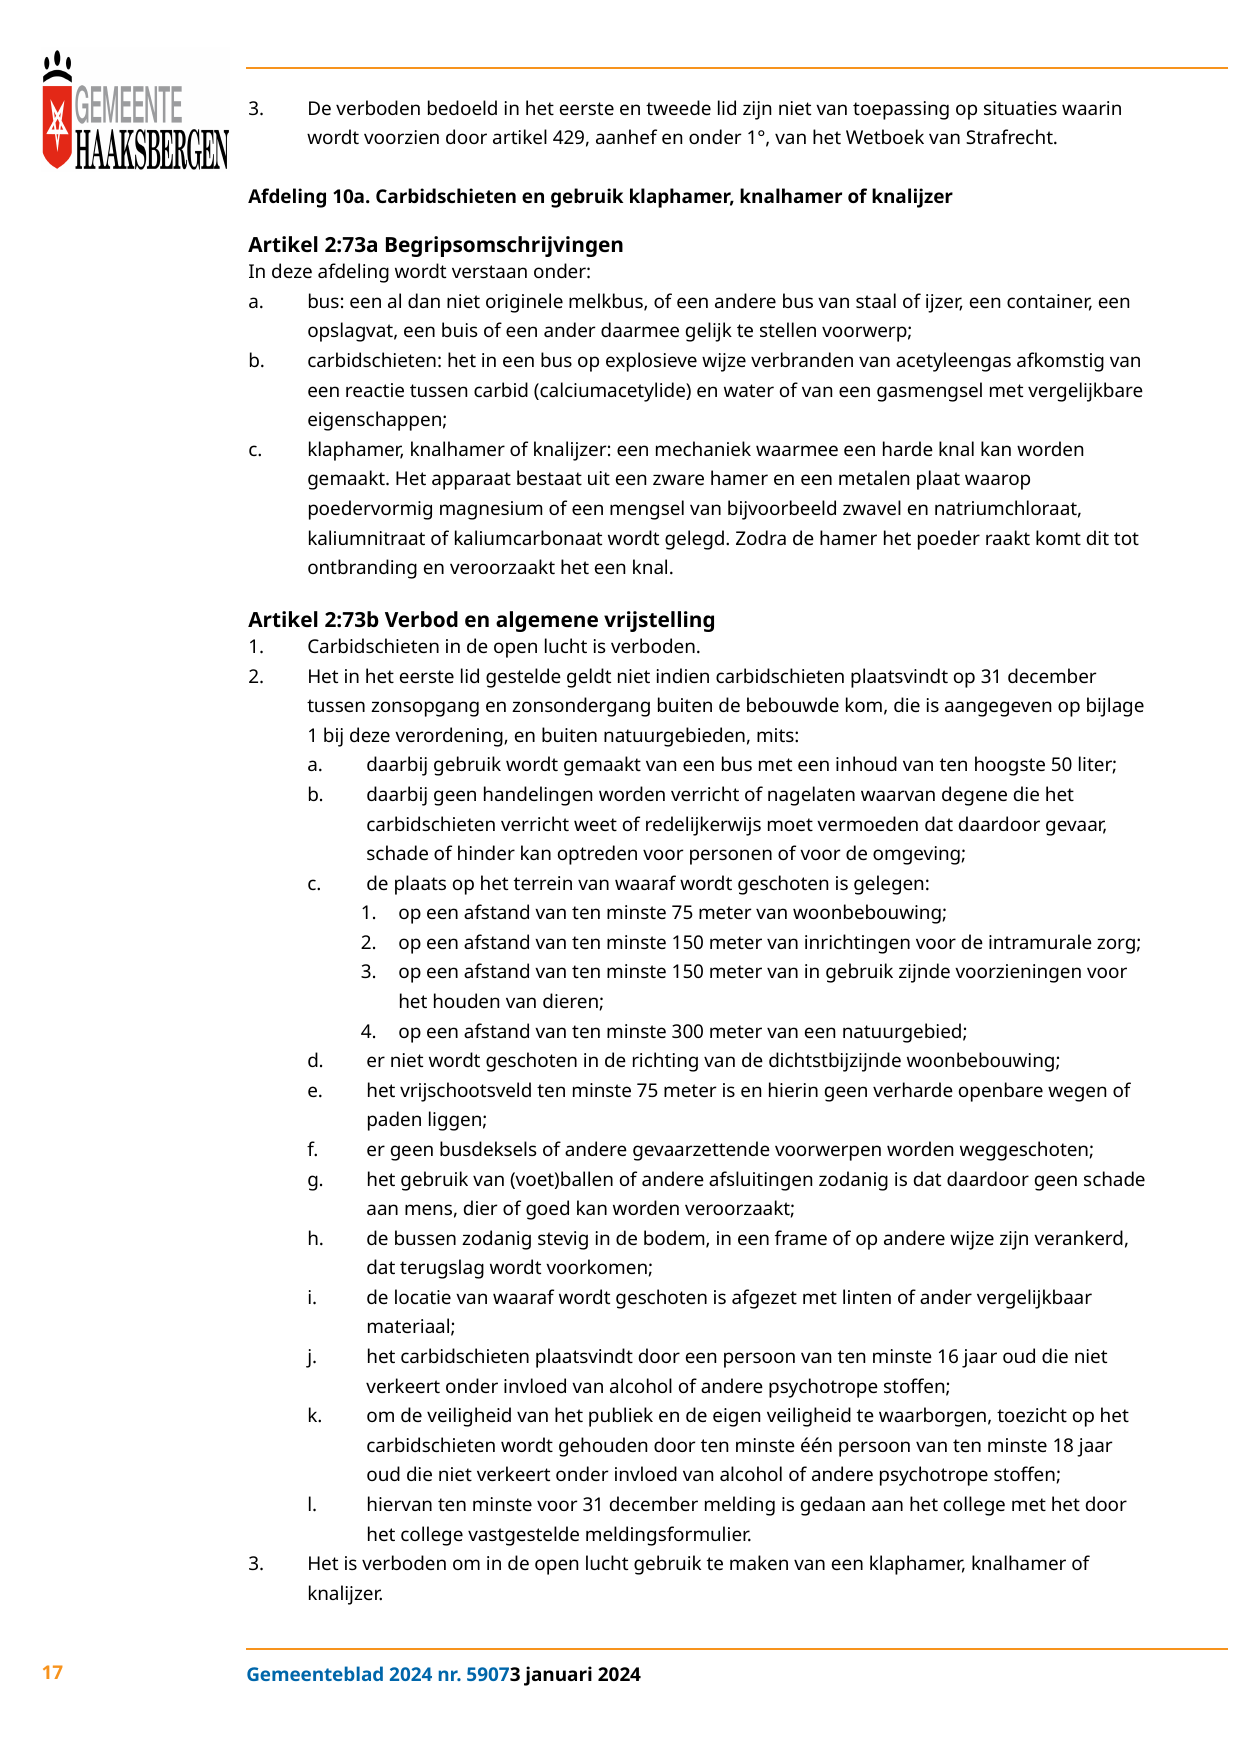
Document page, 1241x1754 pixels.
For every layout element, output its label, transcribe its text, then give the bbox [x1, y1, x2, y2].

list de plaats op het terrein van waaraf wordt geschoten is gelegen: [307, 870, 1152, 896]
list op een afstand van ten minste 150 meter van inrichtingen voor de intramurale zorg; [361, 929, 1152, 955]
list De verboden bedoeld in het eerste en tweede lid zijn niet van toepassing op situaties waarin wordt voorzien door artikel 429, aanhef en onder 1°, van het Wetboek van Strafrecht. [248, 95, 1152, 150]
list carbidschieten: het in een bus op explosieve wijze verbranden van acetyleengas afkomstig van een reactie tussen carbid (calciumacetylide) en water of van een gasmengsel met vergelijkbare eigenschappen; [248, 347, 1152, 432]
list er niet wordt geschoten in de richting van de dichtstbijzijnde woonbebouwing; [307, 1047, 1152, 1073]
list Carbidschieten in de open lucht is verboden. [248, 633, 1152, 659]
list het gebruik van (voet)ballen of andere afsluitingen zodanig is dat daardoor geen schade aan mens, dier of goed kan worden veroorzaakt; [307, 1166, 1152, 1221]
list het vrijschootsveld ten minste 75 meter is en hierin geen verharde openbare wegen of paden liggen; [307, 1077, 1152, 1132]
list de bussen zodanig stevig in de bodem, in een frame of op andere wijze zijn verankerd, dat terugslag wordt voorkomen; [307, 1225, 1152, 1280]
list daarbij gebruik wordt gemaakt van een bus met een inhoud van ten hoogste 50 liter; [307, 752, 1152, 777]
list op een afstand van ten minste 150 meter van in gebruik zijnde voorzieningen voor het houden van dieren; [361, 959, 1152, 1014]
list de locatie van waaraf wordt geschoten is afgezet met linten of ander vergelijkbaar materiaal; [307, 1284, 1152, 1339]
text In deze afdeling wordt verstaan onder: [248, 258, 1152, 284]
list op een afstand van ten minste 75 meter van woonbebouwing; [361, 899, 1152, 925]
list hiervan ten minste voor 31 december melding is gedaan aan het college met het door het college vastgestelde meldingsformulier. [307, 1491, 1152, 1546]
list om de veiligheid van het publiek en de eigen veiligheid te waarborgen, toezicht op het carbidschieten wordt gehouden door ten minste één persoon van ten minste 18 jaar oud die niet verkeert onder invloed van alcohol of andere psychotrope stoffen; [307, 1402, 1152, 1487]
list Het is verboden om in de open lucht gebruik te maken van een klaphamer, knalhamer of knalijzer. [248, 1550, 1152, 1606]
list Het in het eerste lid gestelde geldt niet indien carbidschieten plaatsvindt op 31 december tussen zonsopgang en zonsondergang buiten de bebouwde kom, die is aangegeven op bijlage 1 bij deze verordening, en buiten natuurgebieden, mits: [248, 663, 1152, 748]
list op een afstand van ten minste 300 meter van een natuurgebied; [361, 1018, 1152, 1043]
text Artikel 2:73b Verbod en algemene vrijstelling [248, 605, 1152, 633]
list daarbij geen handelingen worden verricht of nagelaten waarvan degene die het carbidschieten verricht weet of redelijkerwijs moet vermoeden dat daardoor gevaar, schade of hinder kan optreden voor personen of voor de omgeving; [307, 781, 1152, 866]
text Artikel 2:73a Begripsomschrijvingen [248, 230, 1152, 258]
list klaphamer, knalhamer of knalijzer: een mechaniek waarmee een harde knal kan worden gemaakt. Het apparaat bestaat uit een zware hamer en een metalen plaat waarop poedervormig magnesium of een mengsel van bijvoorbeeld zwavel en natriumchloraat, kaliumnitraat of kaliumcarbonaat wordt gelegd. Zodra de hamer het poeder raakt komt dit tot ontbranding en veroorzaakt het een knal. [248, 436, 1152, 580]
list bus: een al dan niet originele melkbus, of een andere bus van staal of ijzer, een container, een opslagvat, een buis of een ander daarmee gelijk te stellen voorwerp; [248, 288, 1152, 343]
list er geen busdeksels of andere gevaarzettende voorwerpen worden weggeschoten; [307, 1136, 1152, 1162]
list het carbidschieten plaatsvindt door een persoon van ten minste 16 jaar oud die niet verkeert onder invloed van alcohol of andere psychotrope stoffen; [307, 1343, 1152, 1398]
text Afdeling 10a. Carbidschieten en gebruik klaphamer, knalhamer of knalijzer [248, 183, 1152, 209]
picture [41, 47, 231, 172]
